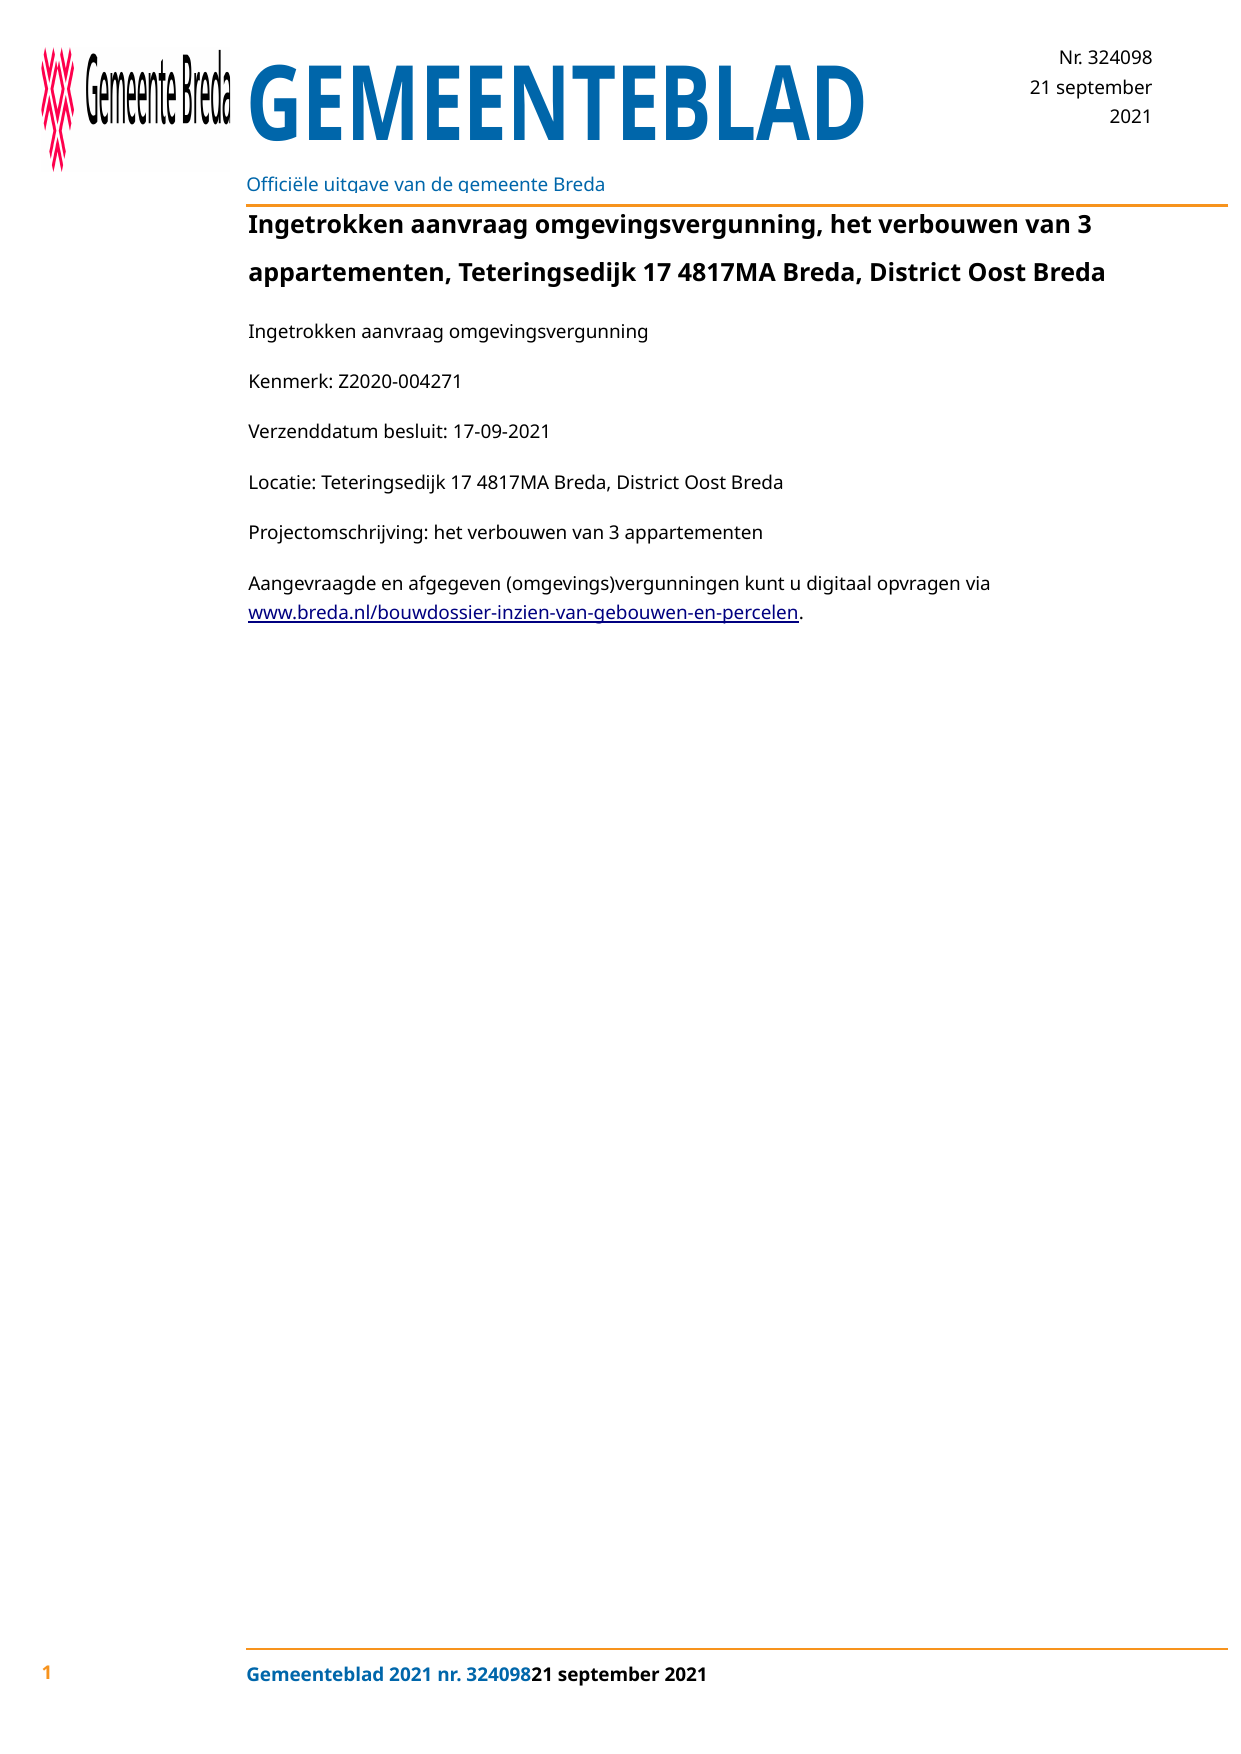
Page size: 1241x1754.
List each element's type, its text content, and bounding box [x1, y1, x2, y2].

text Ingetrokken aanvraag omgevingsvergunning, het verbouwen van 3 appartementen, Teteringsedijk 17 4817MA Breda, District Oost Breda [248, 207, 1152, 288]
text Verzenddatum besluit: 17-09-2021 [248, 419, 1152, 444]
text Ingetrokken aanvraag omgevingsvergunning [248, 318, 1152, 344]
text Aangevraagde en afgegeven (omgevings)vergunningen kunt u digitaal opvragen via www.breda.nl/bouwdossier-inzien-van-gebouwen-en-percelen. [248, 570, 1152, 625]
text Locatie: Teteringsedijk 17 4817MA Breda, District Oost Breda [248, 469, 1152, 495]
text Kenmerk: Z2020-004271 [248, 368, 1152, 394]
text Projectomschrijving: het verbouwen van 3 appartementen [248, 519, 1152, 545]
picture [41, 47, 231, 172]
